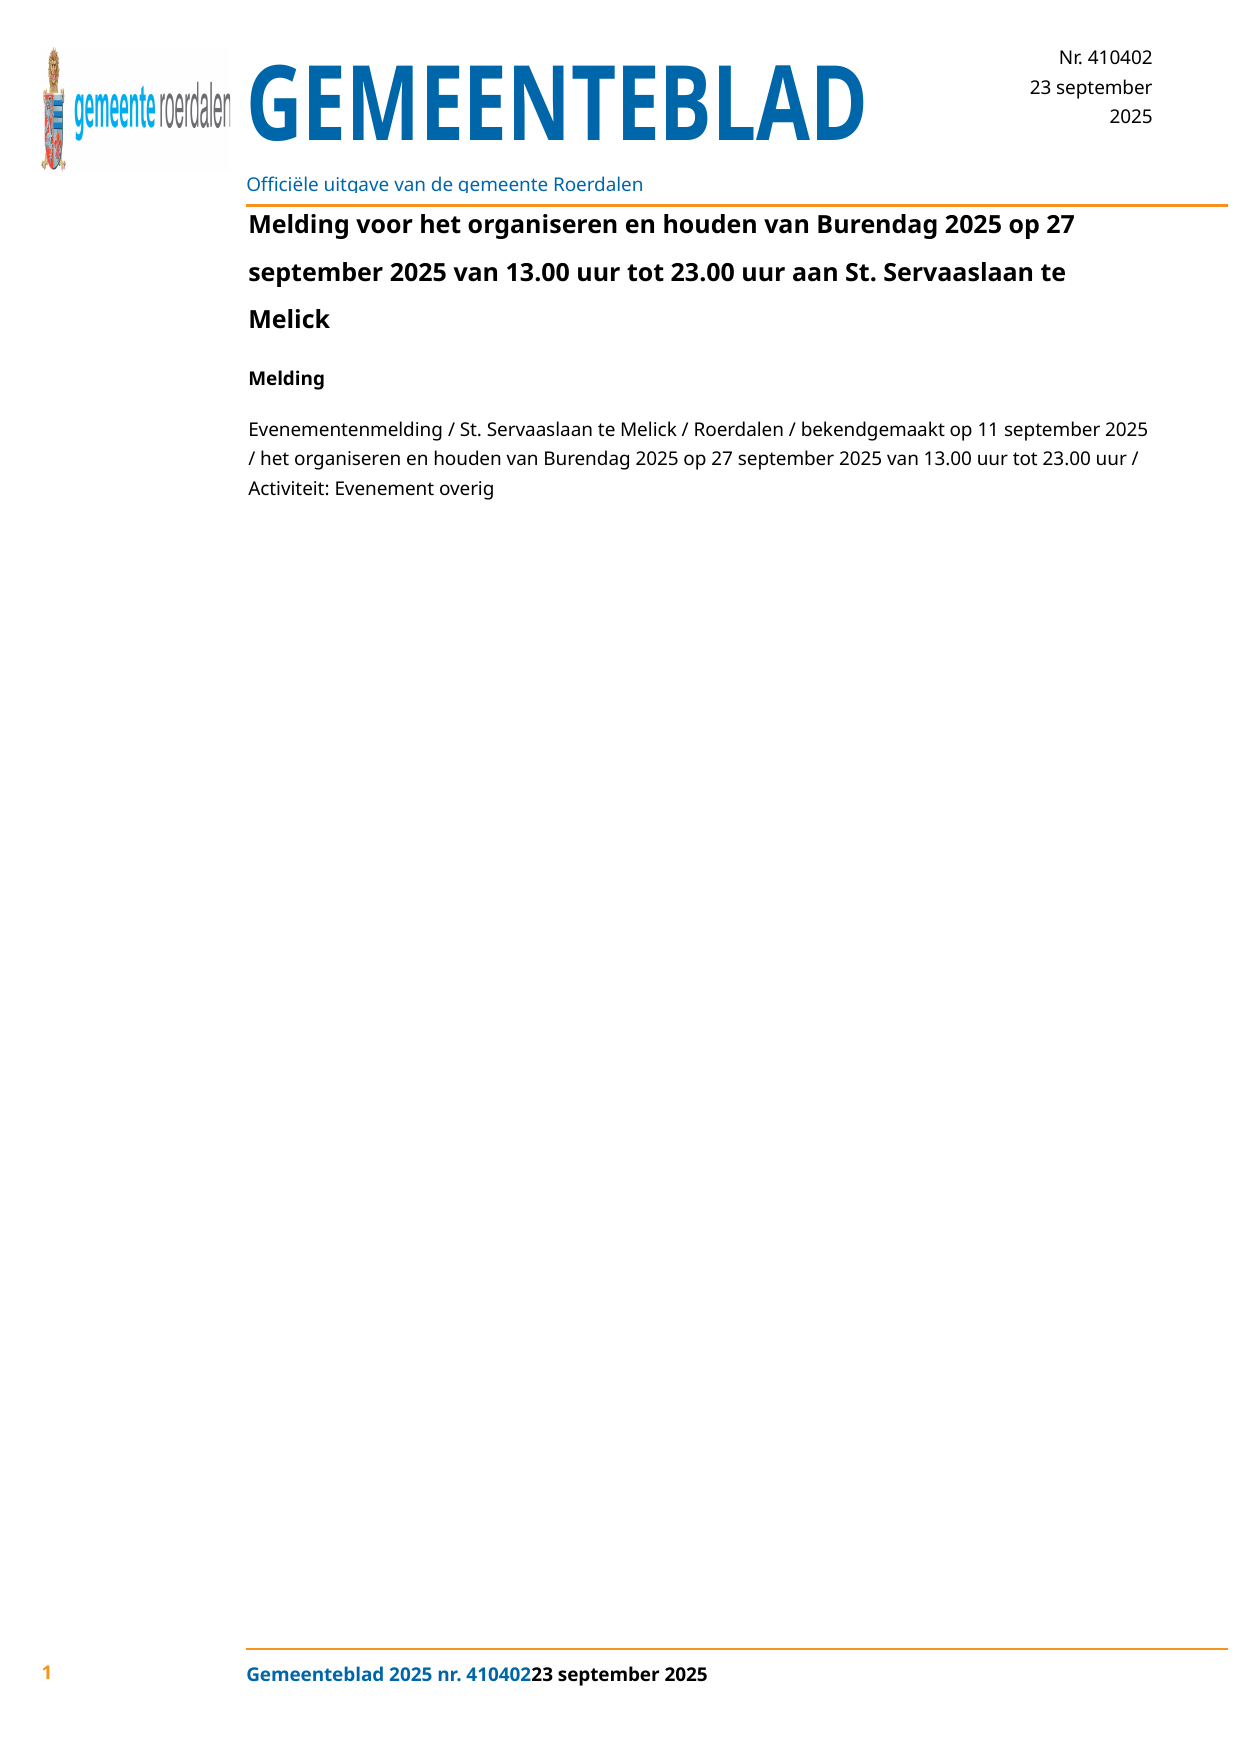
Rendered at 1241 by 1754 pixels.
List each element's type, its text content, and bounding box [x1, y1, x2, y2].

text Melding [248, 366, 1152, 391]
text Melding voor het organiseren en houden van Burendag 2025 op 27 september 2025 van 13.00 uur tot 23.00 uur aan St. Servaaslaan te Melick [248, 207, 1152, 336]
picture [41, 47, 231, 172]
text Evenementenmelding / St. Servaaslaan te Melick / Roerdalen / bekendgemaakt op 11 september 2025 / het organiseren en houden van Burendag 2025 op 27 september 2025 van 13.00 uur tot 23.00 uur / Activiteit: Evenement overig [248, 416, 1152, 501]
